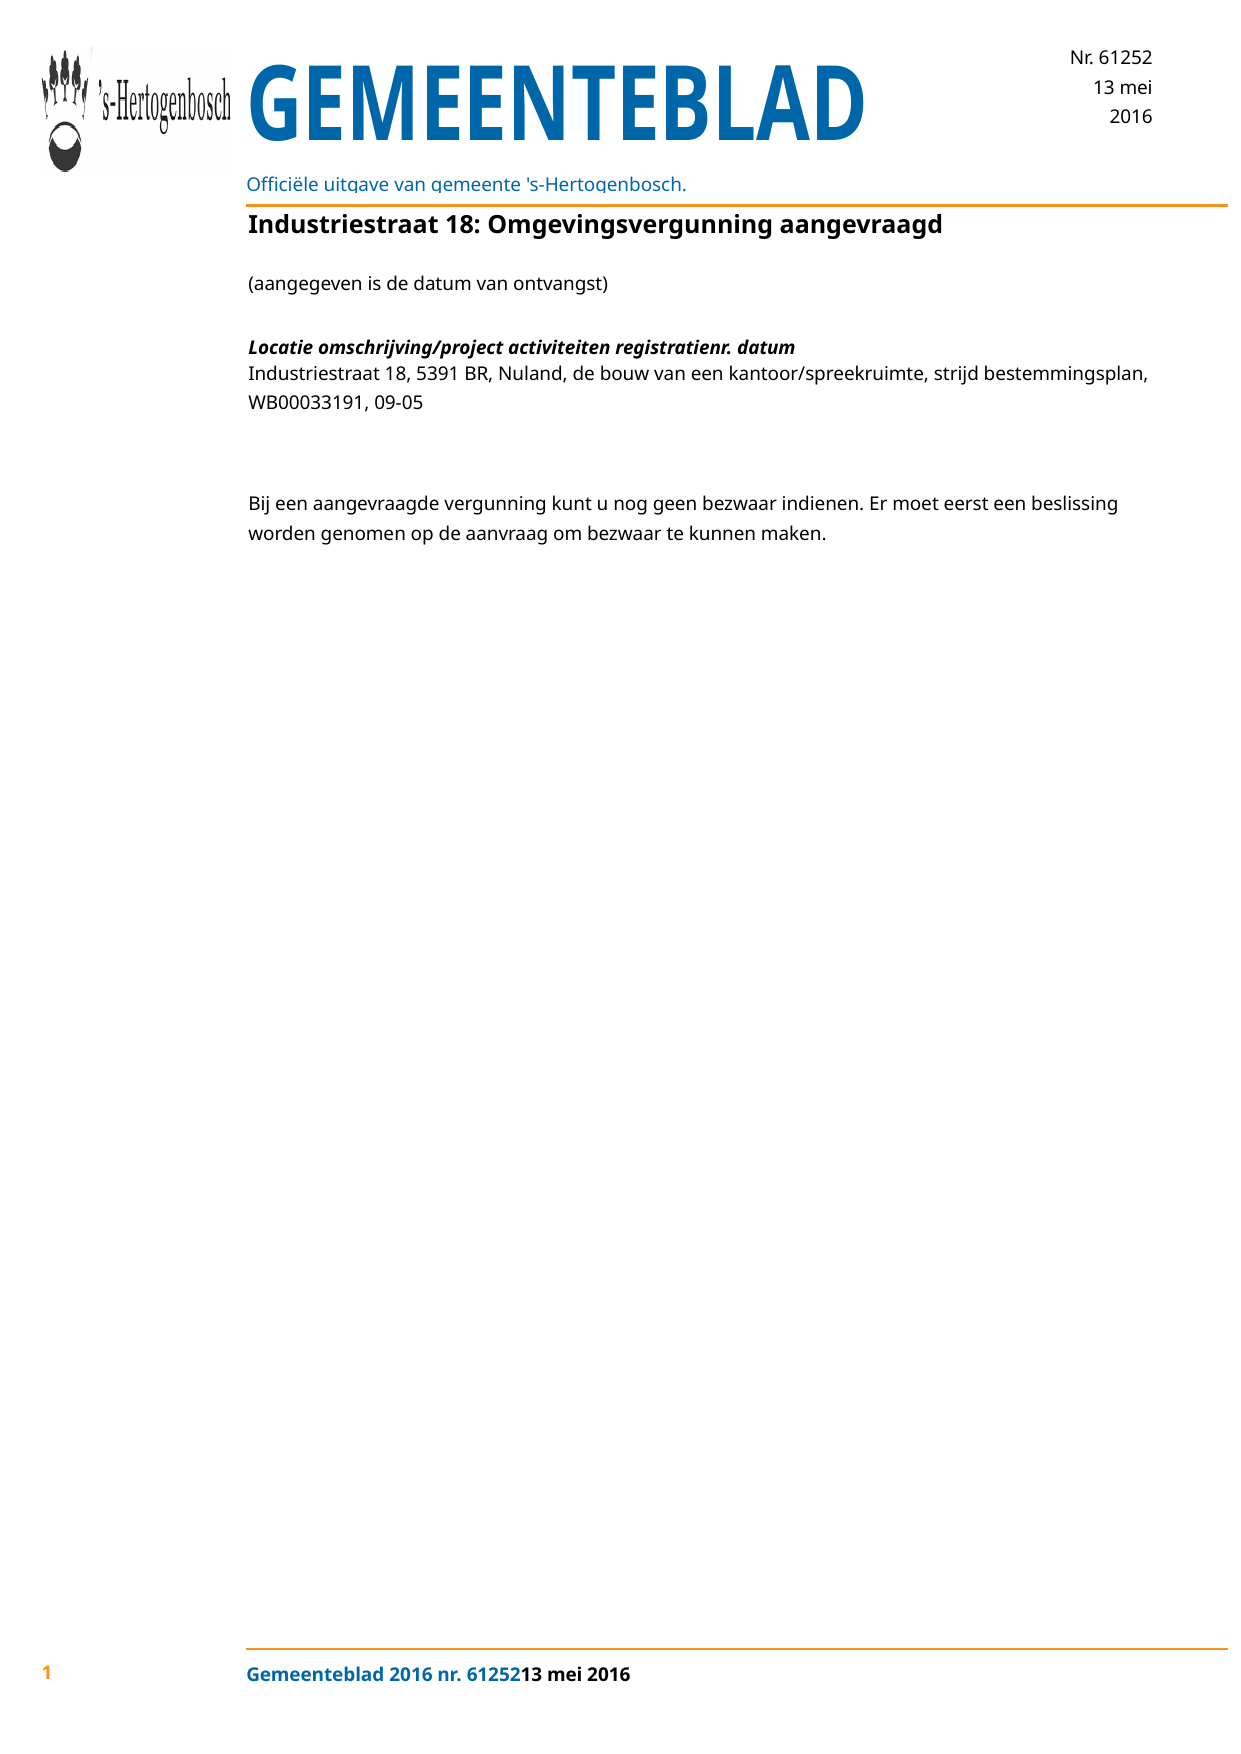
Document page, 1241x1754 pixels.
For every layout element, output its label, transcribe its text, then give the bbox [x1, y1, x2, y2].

text Locatie omschrijving/project activiteiten registratienr. datum [248, 334, 1152, 360]
text Industriestraat 18: Omgevingsvergunning aangevraagd [248, 207, 1152, 241]
text Industriestraat 18, 5391 BR, Nuland, de bouw van een kantoor/spreekruimte, strijd bestemmingsplan, WB00033191, 09-05 [248, 360, 1152, 415]
text (aangegeven is de datum van ontvangst) [248, 270, 1152, 296]
picture [41, 47, 231, 172]
text Bij een aangevraagde vergunning kunt u nog geen bezwaar indienen. Er moet eerst een beslissing worden genomen op de aanvraag om bezwaar te kunnen maken. [248, 490, 1152, 546]
